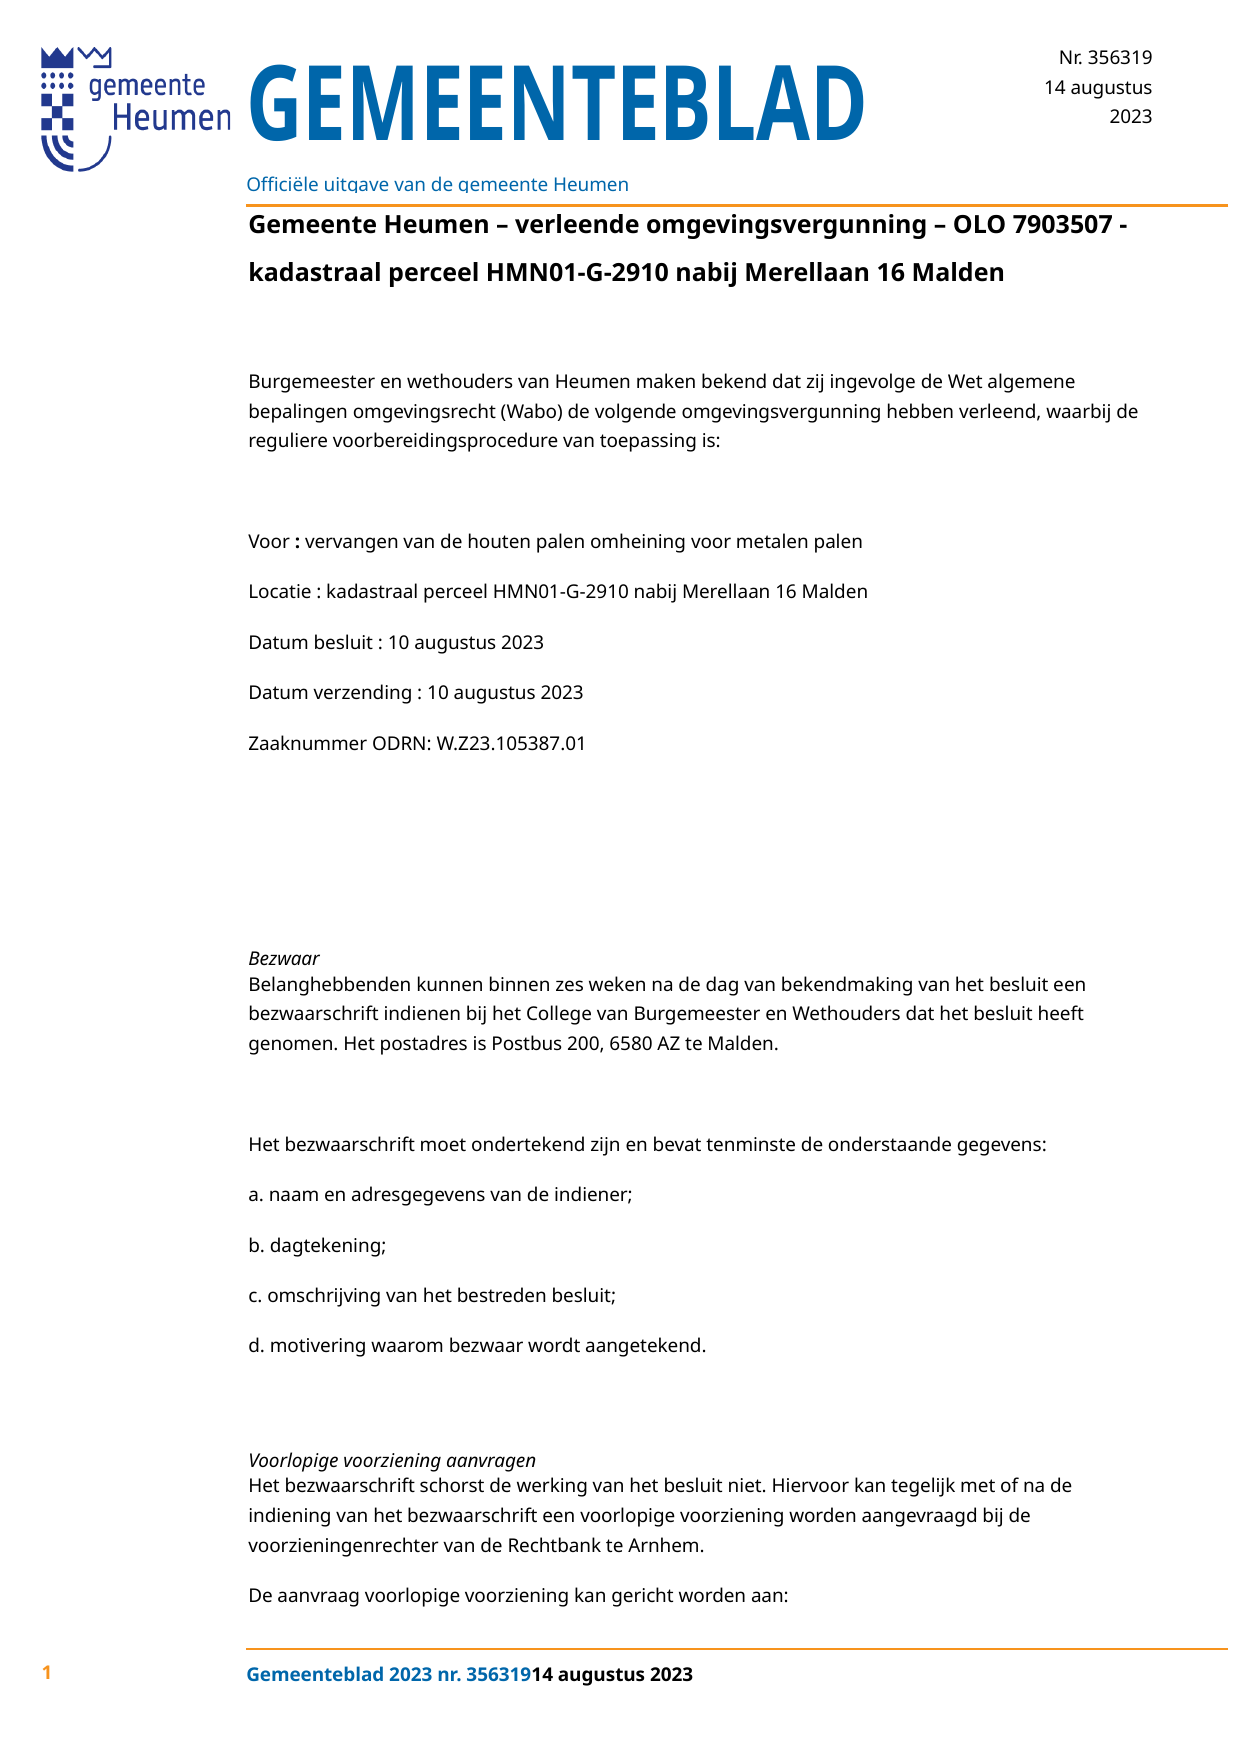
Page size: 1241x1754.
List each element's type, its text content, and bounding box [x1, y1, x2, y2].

text Het bezwaarschrift schorst de werking van het besluit niet. Hiervoor kan tegelijk met of na de indiening van het bezwaarschrift een voorlopige voorziening worden aangevraagd bij de voorzieningenrechter van de Rechtbank te Arnhem. [248, 1473, 1152, 1558]
picture [41, 47, 231, 172]
text Zaaknummer ODRN: W.Z23.105387.01 [248, 730, 1152, 756]
text d. motivering waarom bezwaar wordt aangetekend. [248, 1333, 1152, 1358]
text b. dagtekening; [248, 1232, 1152, 1257]
text Het bezwaarschrift moet ondertekend zijn en bevat tenminste de onderstaande gegevens: [248, 1131, 1152, 1157]
text Locatie : kadastraal perceel HMN01-G-2910 nabij Merellaan 16 Malden [248, 579, 1152, 604]
text Voorlopige voorziening aanvragen [248, 1447, 1152, 1473]
text a. naam en adresgegevens van de indiener; [248, 1181, 1152, 1207]
text Voor : vervangen van de houten palen omheining voor metalen palen [248, 528, 1152, 554]
text Datum verzending : 10 augustus 2023 [248, 679, 1152, 705]
text Bezwaar [248, 945, 1152, 971]
text De aanvraag voorlopige voorziening kan gericht worden aan: [248, 1582, 1152, 1608]
text Datum besluit : 10 augustus 2023 [248, 629, 1152, 655]
text Belanghebbenden kunnen binnen zes weken na de dag van bekendmaking van het besluit een bezwaarschrift indienen bij het College van Burgemeester en Wethouders dat het besluit heeft genomen. Het postadres is Postbus 200, 6580 AZ te Malden. [248, 971, 1152, 1056]
text c. omschrijving van het bestreden besluit; [248, 1282, 1152, 1308]
text Burgemeester en wethouders van Heumen maken bekend dat zij ingevolge de Wet algemene bepalingen omgevingsrecht (Wabo) de volgende omgevingsvergunning hebben verleend, waarbij de reguliere voorbereidingsprocedure van toepassing is: [248, 368, 1152, 453]
text Gemeente Heumen – verleende omgevingsvergunning – OLO 7903507 - kadastraal perceel HMN01-G-2910 nabij Merellaan 16 Malden [248, 207, 1152, 288]
